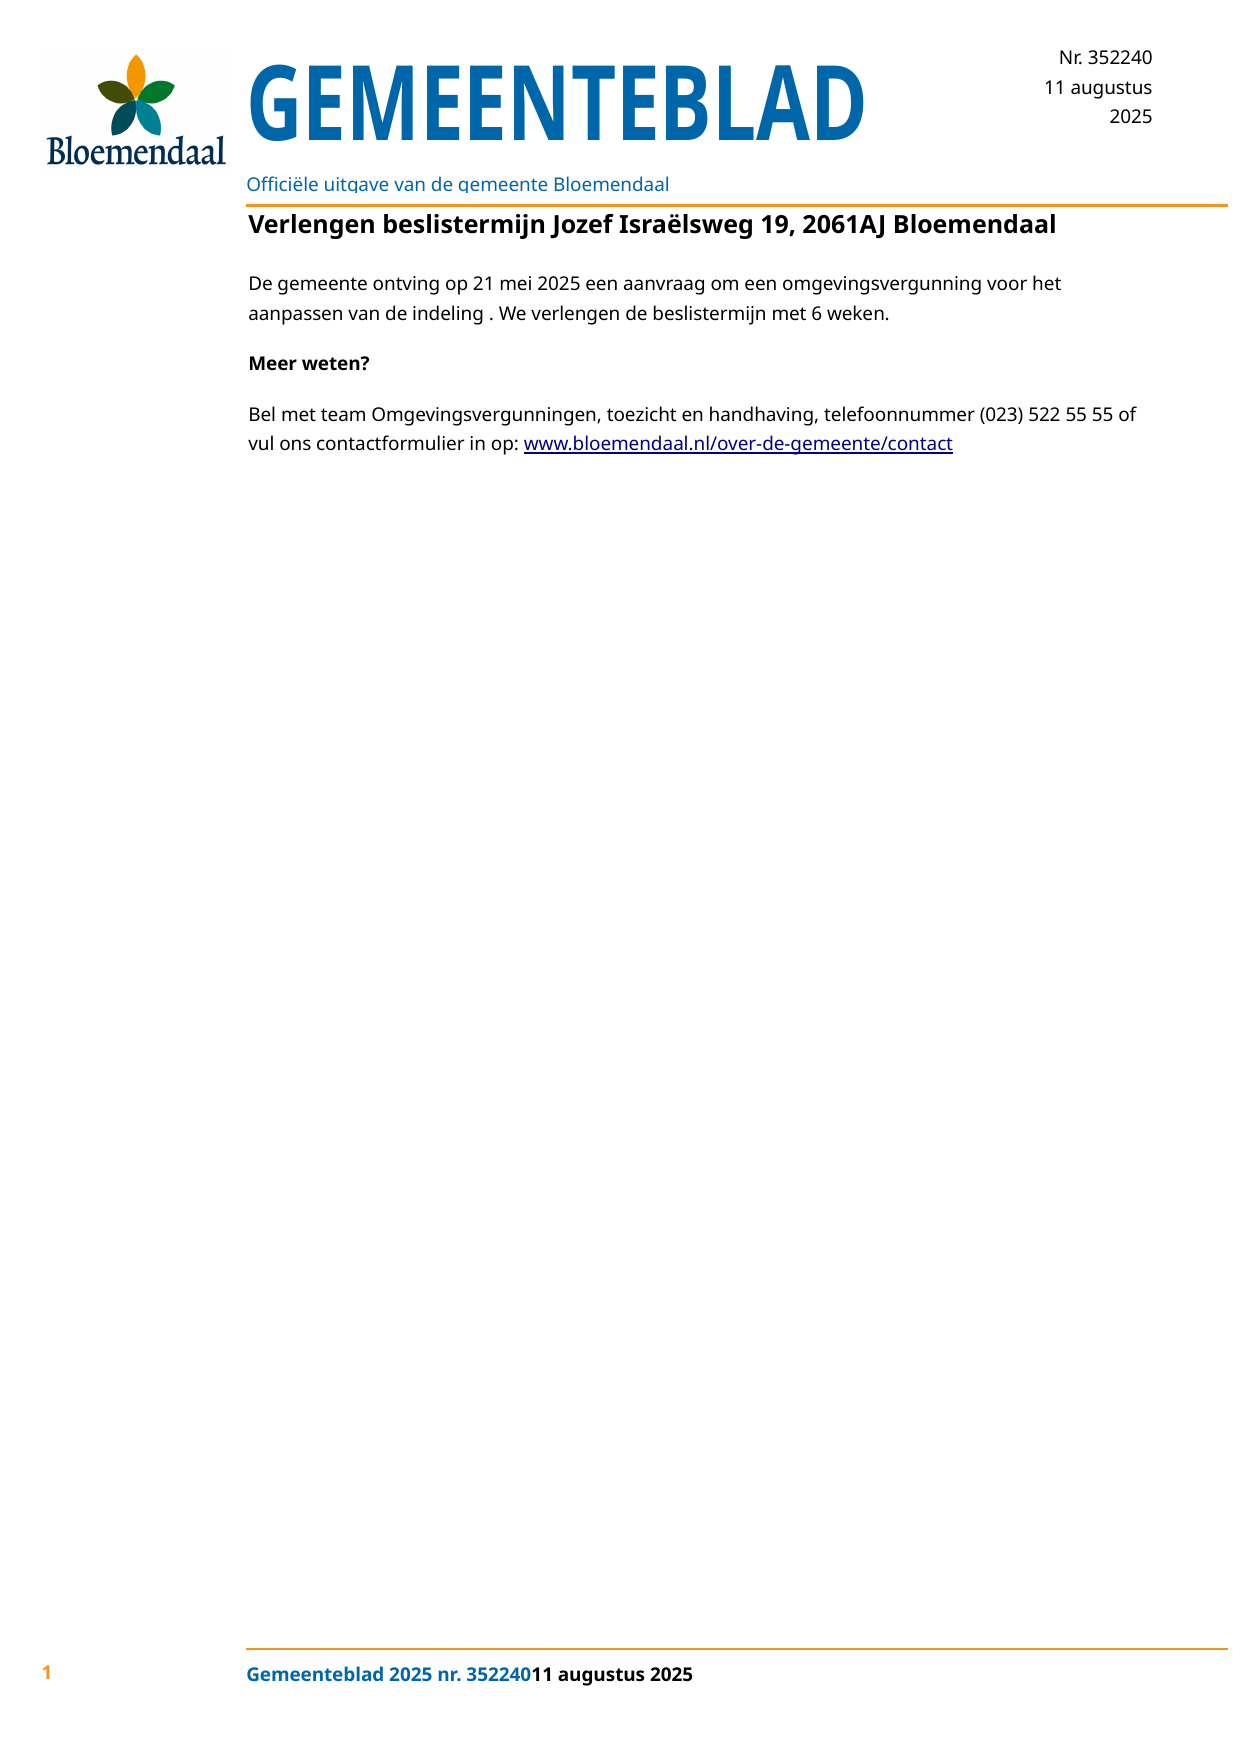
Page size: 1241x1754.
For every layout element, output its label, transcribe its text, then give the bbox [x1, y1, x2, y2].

text Meer weten? [248, 350, 1152, 376]
text Verlengen beslistermijn Jozef Israëlsweg 19, 2061AJ Bloemendaal [248, 207, 1152, 241]
picture [41, 47, 231, 172]
text Bel met team Omgevingsvergunningen, toezicht en handhaving, telefoonnummer (023) 522 55 55 of vul ons contactformulier in op: www.bloemendaal.nl/over-de-gemeente/contact [248, 401, 1152, 456]
text De gemeente ontving op 21 mei 2025 een aanvraag om een omgevingsvergunning voor het aanpassen van de indeling . We verlengen de beslistermijn met 6 weken. [248, 270, 1152, 326]
